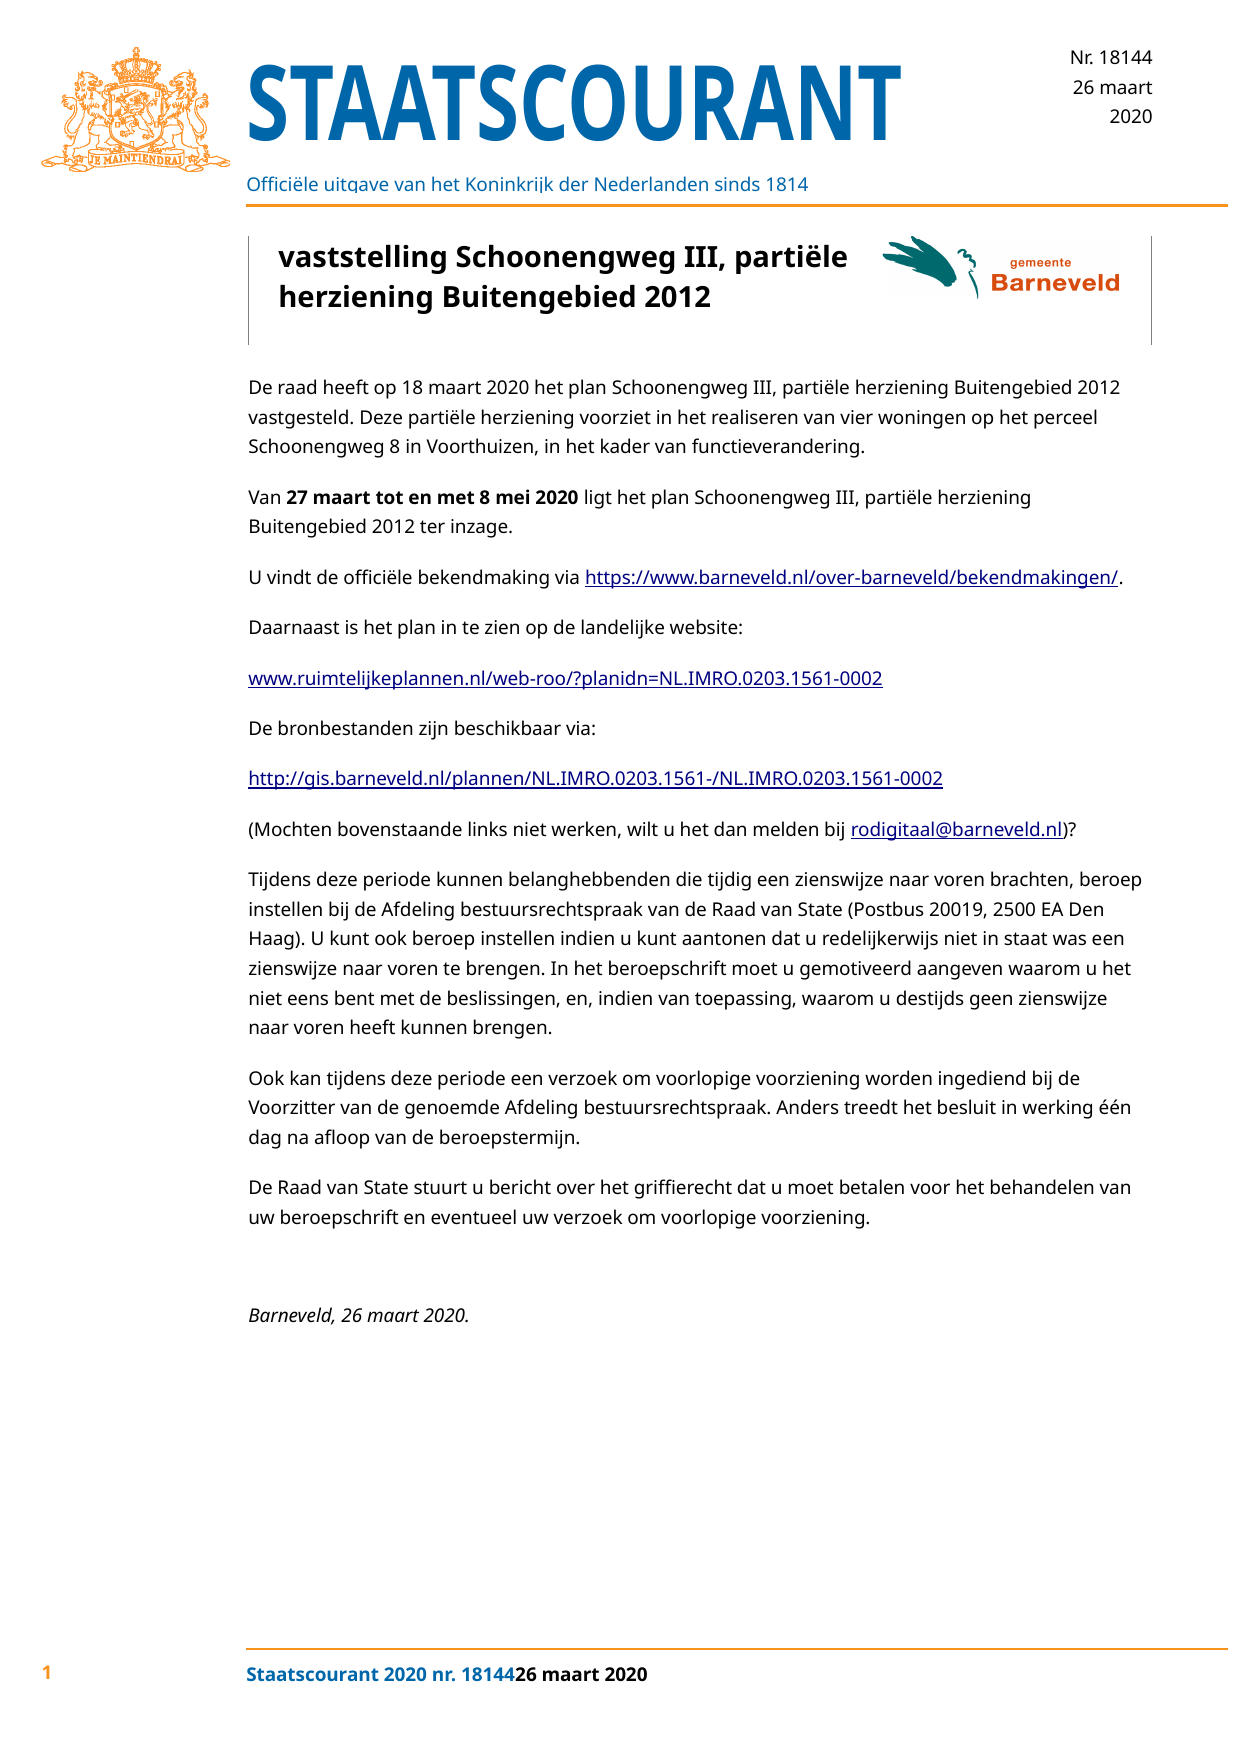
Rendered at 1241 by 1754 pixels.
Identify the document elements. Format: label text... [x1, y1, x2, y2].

text Van 27 maart tot en met 8 mei 2020 ligt het plan Schoonengweg III, partiële herziening Buitengebied 2012 ter inzage. [248, 484, 1152, 539]
picture [882, 236, 1119, 299]
text De Raad van State stuurt u bericht over het griffierecht dat u moet betalen voor het behandelen van uw beroepschrift en eventueel uw verzoek om voorlopige voorziening. [248, 1174, 1152, 1229]
text De bronbestanden zijn beschikbaar via: [248, 715, 1152, 741]
text www.ruimtelijkeplannen.nl/web-roo/?planidn=NL.IMRO.0203.1561-0002 [248, 665, 1152, 690]
text Daarnaast is het plan in te zien op de landelijke website: [248, 614, 1152, 640]
text U vindt de officiële bekendmaking via https://www.barneveld.nl/over-barneveld/bekendmakingen/. [248, 564, 1152, 589]
text http://gis.barneveld.nl/plannen/NL.IMRO.0203.1561-/NL.IMRO.0203.1561-0002 [248, 766, 1152, 791]
text (Mochten bovenstaande links niet werken, wilt u het dan melden bij rodigitaal@barneveld.nl)? [248, 816, 1152, 842]
text Barneveld, 26 maart 2020. [248, 1302, 1152, 1328]
table_header [850, 236, 1151, 345]
picture [41, 47, 231, 172]
text De raad heeft op 18 maart 2020 het plan Schoonengweg III, partiële herziening Buitengebied 2012 vastgesteld. Deze partiële herziening voorziet in het realiseren van vier woningen op het perceel Schoonengweg 8 in Voorthuizen, in het kader van functieverandering. [248, 374, 1152, 459]
table_header vaststelling Schoonengweg III, partiële herziening Buitengebied 2012 [249, 236, 850, 345]
text Tijdens deze periode kunnen belanghebbenden die tijdig een zienswijze naar voren brachten, beroep instellen bij de Afdeling bestuursrechtspraak van de Raad van State (Postbus 20019, 2500 EA Den Haag). U kunt ook beroep instellen indien u kunt aantonen dat u redelijkerwijs niet in staat was een zienswijze naar voren te brengen. In het beroepschrift moet u gemotiveerd aangeven waarom u het niet eens bent met de beslissingen, en, indien van toepassing, waarom u destijds geen zienswijze naar voren heeft kunnen brengen. [248, 866, 1152, 1040]
text Ook kan tijdens deze periode een verzoek om voorlopige voorziening worden ingediend bij de Voorzitter van de genoemde Afdeling bestuursrechtspraak. Anders treedt het besluit in werking één dag na afloop van de beroepstermijn. [248, 1065, 1152, 1149]
